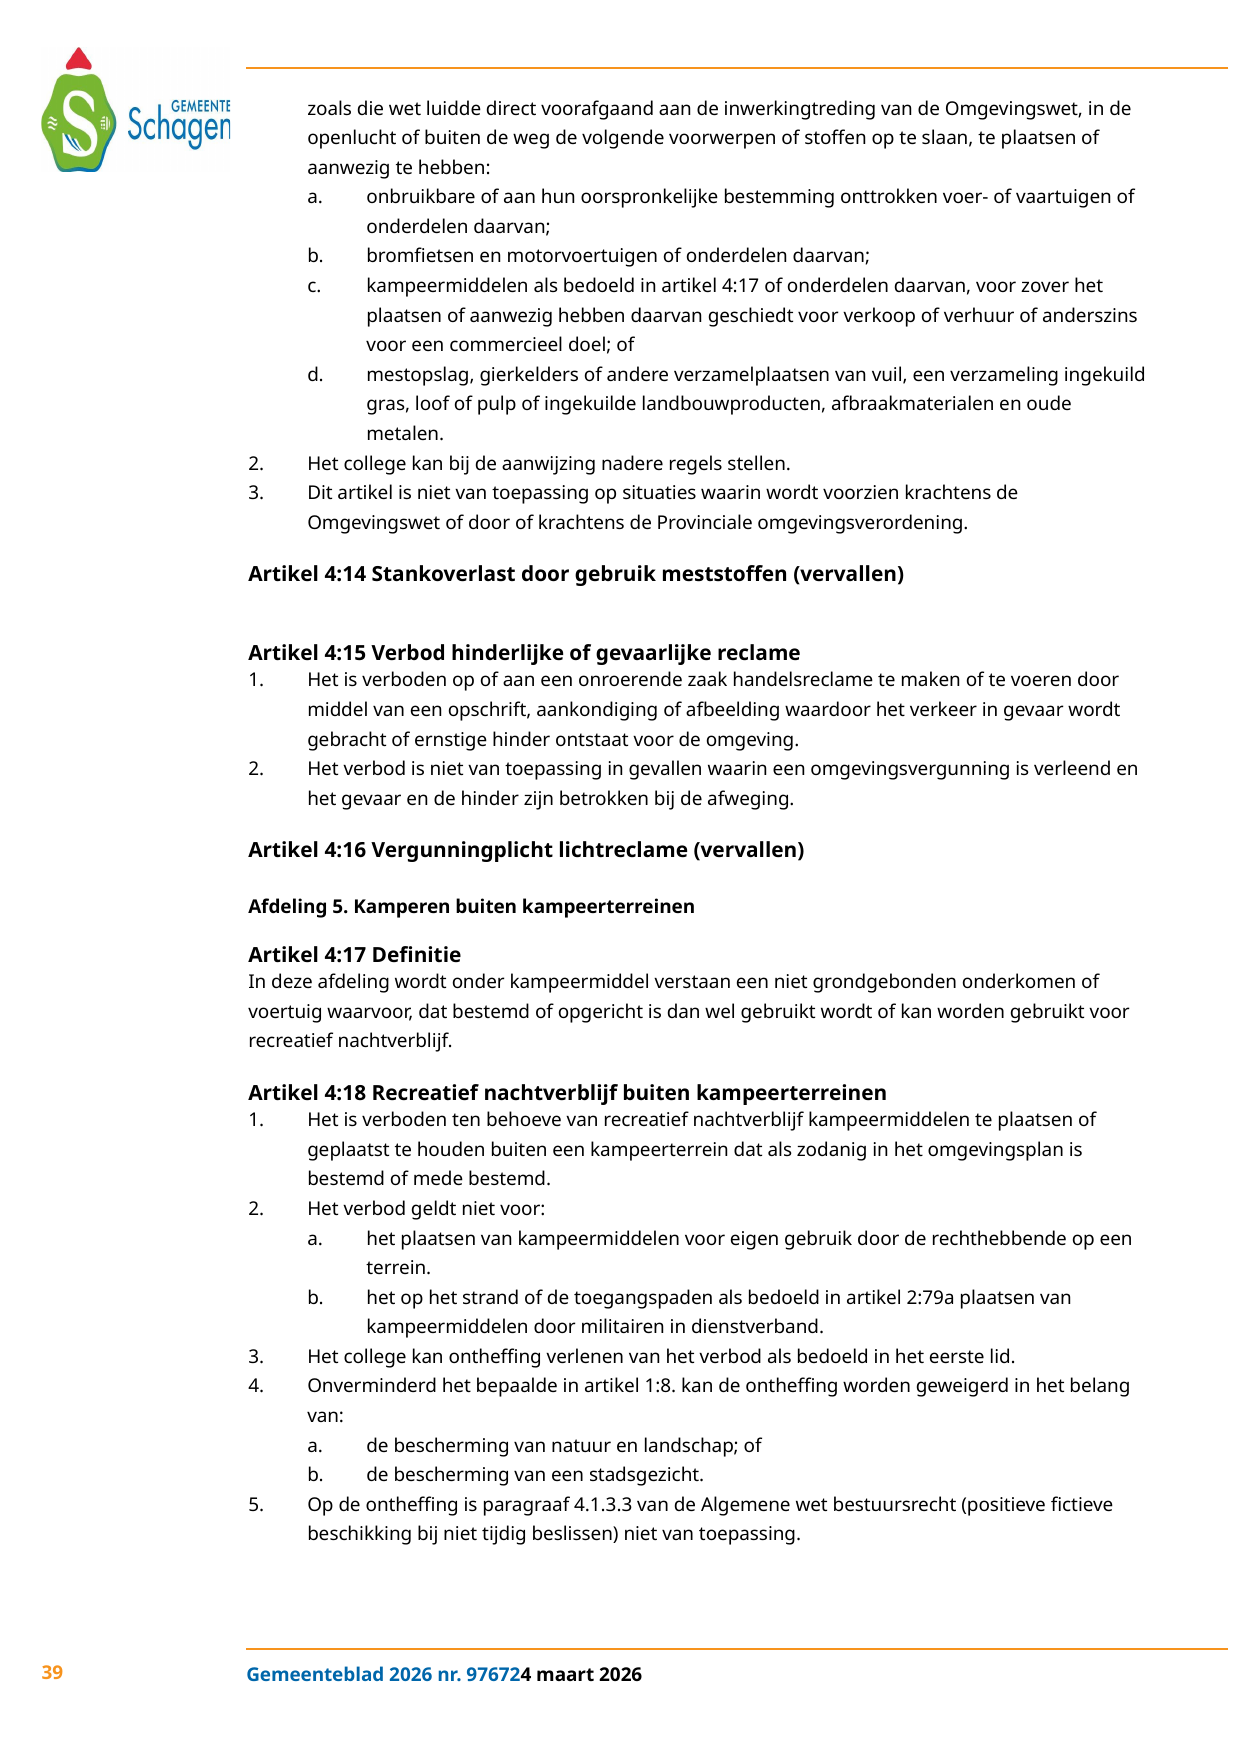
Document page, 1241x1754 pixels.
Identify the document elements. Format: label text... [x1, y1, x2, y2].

list de bescherming van natuur en landschap; of [307, 1432, 1152, 1458]
list zoals die wet luidde direct voorafgaand aan de inwerkingtreding van de Omgevingswet, in de openlucht of buiten de weg de volgende voorwerpen of stoffen op te slaan, te plaatsen of aanwezig te hebben: [248, 95, 1152, 180]
text Artikel 4:18 Recreatief nachtverblijf buiten kampeerterreinen [248, 1078, 1152, 1106]
list Het is verboden op of aan een onroerende zaak handelsreclame te maken of te voeren door middel van een opschrift, aankondiging of afbeelding waardoor het verkeer in gevaar wordt gebracht of ernstige hinder ontstaat voor de omgeving. [248, 667, 1152, 752]
list het op het strand of de toegangspaden als bedoeld in artikel 2:79a plaatsen van kampeermiddelen door militairen in dienstverband. [307, 1284, 1152, 1339]
list kampeermiddelen als bedoeld in artikel 4:17 of onderdelen daarvan, voor zover het plaatsen of aanwezig hebben daarvan geschiedt voor verkoop of verhuur of anderszins voor een commercieel doel; of [307, 272, 1152, 357]
list het plaatsen van kampeermiddelen voor eigen gebruik door de rechthebbende op een terrein. [307, 1225, 1152, 1280]
text In deze afdeling wordt onder kampeermiddel verstaan een niet grondgebonden onderkomen of voertuig waarvoor, dat bestemd of opgericht is dan wel gebruikt wordt of kan worden gebruikt voor recreatief nachtverblijf. [248, 968, 1152, 1053]
list Het is verboden ten behoeve van recreatief nachtverblijf kampeermiddelen te plaatsen of geplaatst te houden buiten een kampeerterrein dat als zodanig in het omgevingsplan is bestemd of mede bestemd. [248, 1106, 1152, 1191]
text Artikel 4:17 Definitie [248, 940, 1152, 968]
list onbruikbare of aan hun oorspronkelijke bestemming onttrokken voer- of vaartuigen of onderdelen daarvan; [307, 183, 1152, 239]
list Dit artikel is niet van toepassing op situaties waarin wordt voorzien krachtens de Omgevingswet of door of krachtens de Provinciale omgevingsverordening. [248, 479, 1152, 535]
list Op de ontheffing is paragraaf 4.1.3.3 van de Algemene wet bestuursrecht (positieve fictieve beschikking bij niet tijdig beslissen) niet van toepassing. [248, 1491, 1152, 1546]
text Artikel 4:16 Vergunningplicht lichtreclame (vervallen) [248, 835, 1152, 864]
list Het college kan ontheffing verlenen van het verbod als bedoeld in het eerste lid. [248, 1343, 1152, 1369]
list Onverminderd het bepaalde in artikel 1:8. kan de ontheffing worden geweigerd in het belang van: [248, 1373, 1152, 1428]
list de bescherming van een stadsgezicht. [307, 1461, 1152, 1487]
text Artikel 4:14 Stankoverlast door gebruik meststoffen (vervallen) [248, 559, 1152, 588]
text Artikel 4:15 Verbod hinderlijke of gevaarlijke reclame [248, 638, 1152, 667]
list Het verbod is niet van toepassing in gevallen waarin een omgevingsvergunning is verleend en het gevaar en de hinder zijn betrokken bij de afweging. [248, 755, 1152, 811]
text Afdeling 5. Kamperen buiten kampeerterreinen [248, 893, 1152, 919]
list mestopslag, gierkelders of andere verzamelplaatsen van vuil, een verzameling ingekuild gras, loof of pulp of ingekuilde landbouwproducten, afbraakmaterialen en oude metalen. [307, 361, 1152, 446]
list Het verbod geldt niet voor: [248, 1195, 1152, 1221]
list bromfietsen en motorvoertuigen of onderdelen daarvan; [307, 243, 1152, 268]
picture [41, 47, 231, 172]
list Het college kan bij de aanwijzing nadere regels stellen. [248, 450, 1152, 476]
